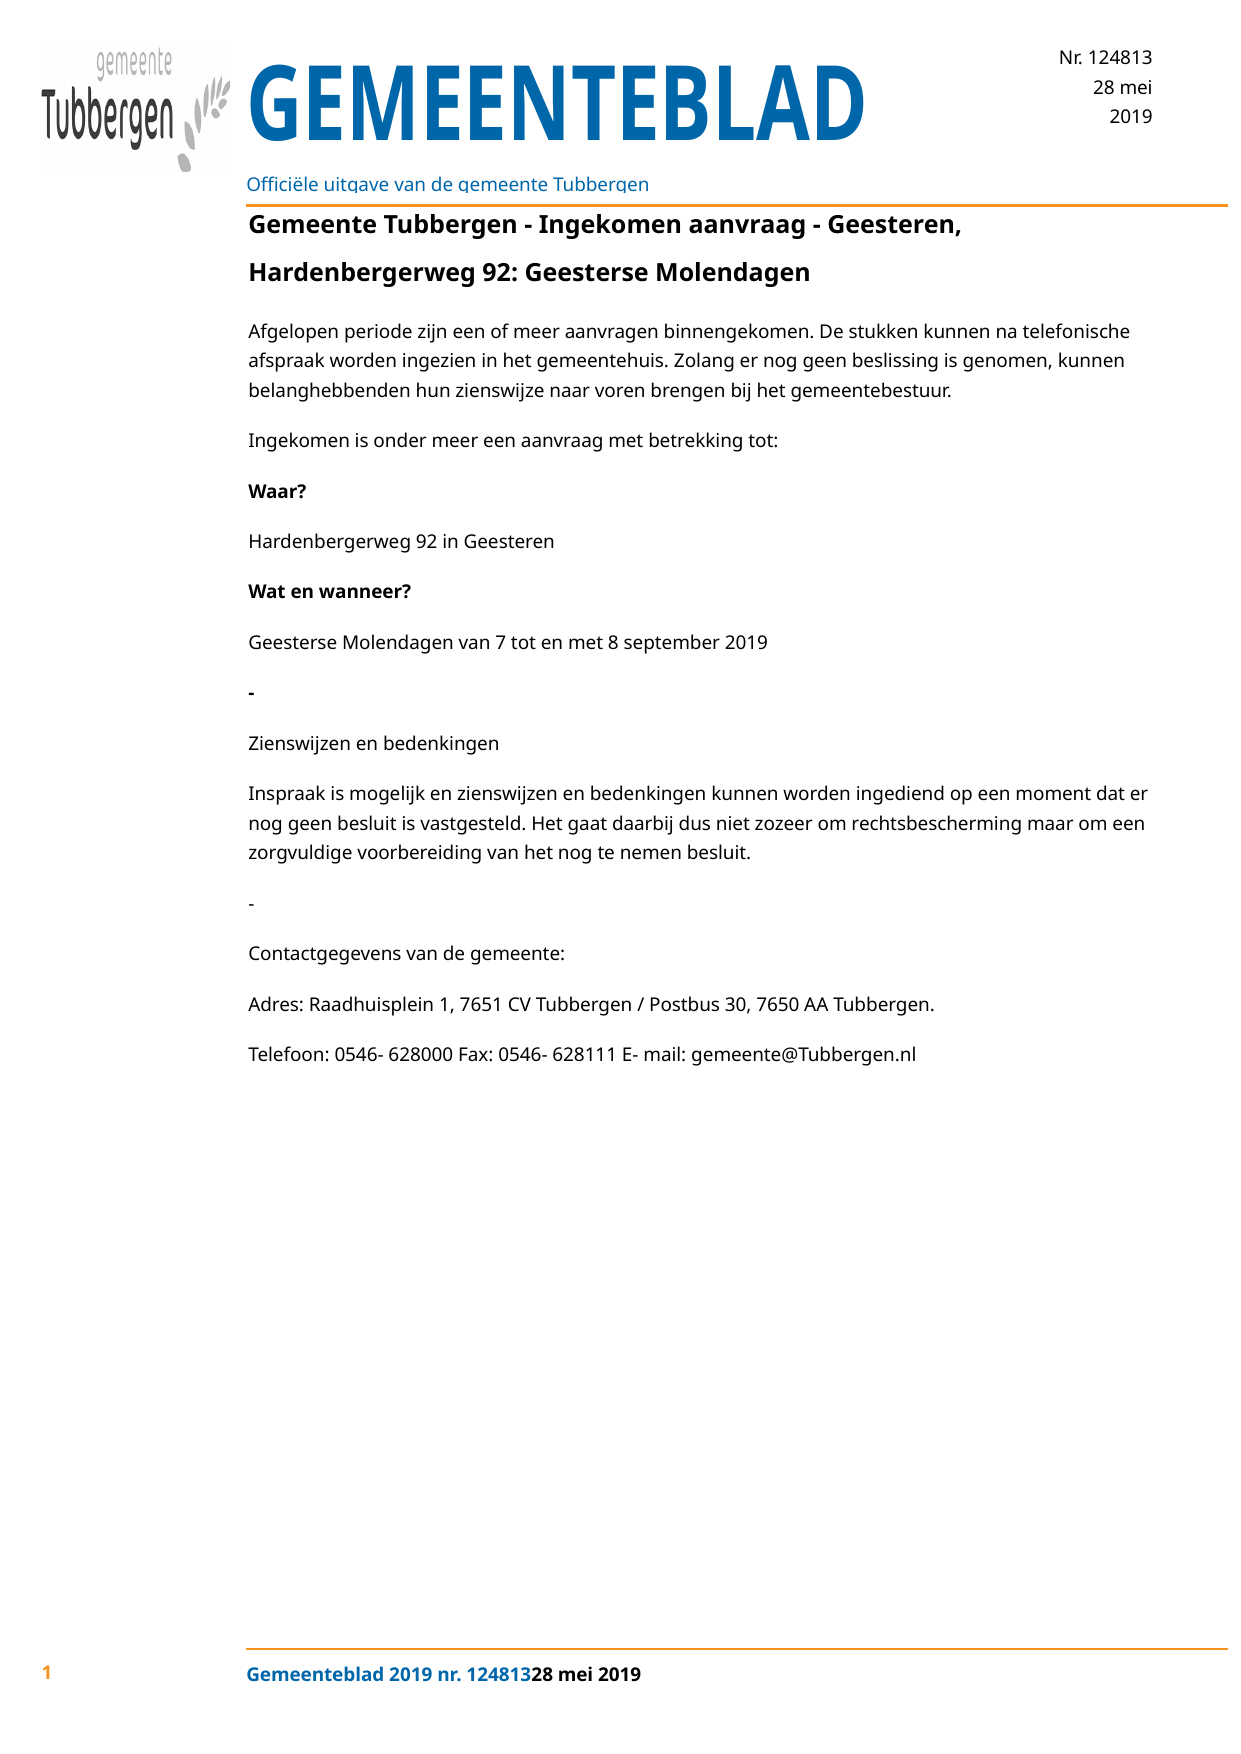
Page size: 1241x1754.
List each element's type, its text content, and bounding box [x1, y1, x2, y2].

text Adres: Raadhuisplein 1, 7651 CV Tubbergen / Postbus 30, 7650 AA Tubbergen. [248, 991, 1152, 1017]
text Geesterse Molendagen van 7 tot en met 8 september 2019 [248, 629, 1152, 655]
text Telefoon: 0546- 628000 Fax: 0546- 628111 E- mail: gemeente@Tubbergen.nl [248, 1041, 1152, 1067]
text Ingekomen is onder meer een aanvraag met betrekking tot: [248, 427, 1152, 453]
text Contactgegevens van de gemeente: [248, 940, 1152, 966]
text Waar? [248, 478, 1152, 504]
text Hardenbergerweg 92 in Geesteren [248, 528, 1152, 554]
text Afgelopen periode zijn een of meer aanvragen binnengekomen. De stukken kunnen na telefonische afspraak worden ingezien in het gemeentehuis. Zolang er nog geen beslissing is genomen, kunnen belanghebbenden hun zienswijze naar voren brengen bij het gemeentebestuur. [248, 318, 1152, 403]
text Wat en wanneer? [248, 579, 1152, 604]
text - [248, 890, 1152, 916]
text Gemeente Tubbergen - Ingekomen aanvraag - Geesteren, Hardenbergerweg 92: Geesterse Molendagen [248, 207, 1152, 288]
picture [41, 47, 231, 172]
text Inspraak is mogelijk en zienswijzen en bedenkingen kunnen worden ingediend op een moment dat er nog geen besluit is vastgesteld. Het gaat daarbij dus niet zozeer om rechtsbescherming maar om een zorgvuldige voorbereiding van het nog te nemen besluit. [248, 780, 1152, 865]
text - [248, 679, 1152, 705]
text Zienswijzen en bedenkingen [248, 730, 1152, 756]
